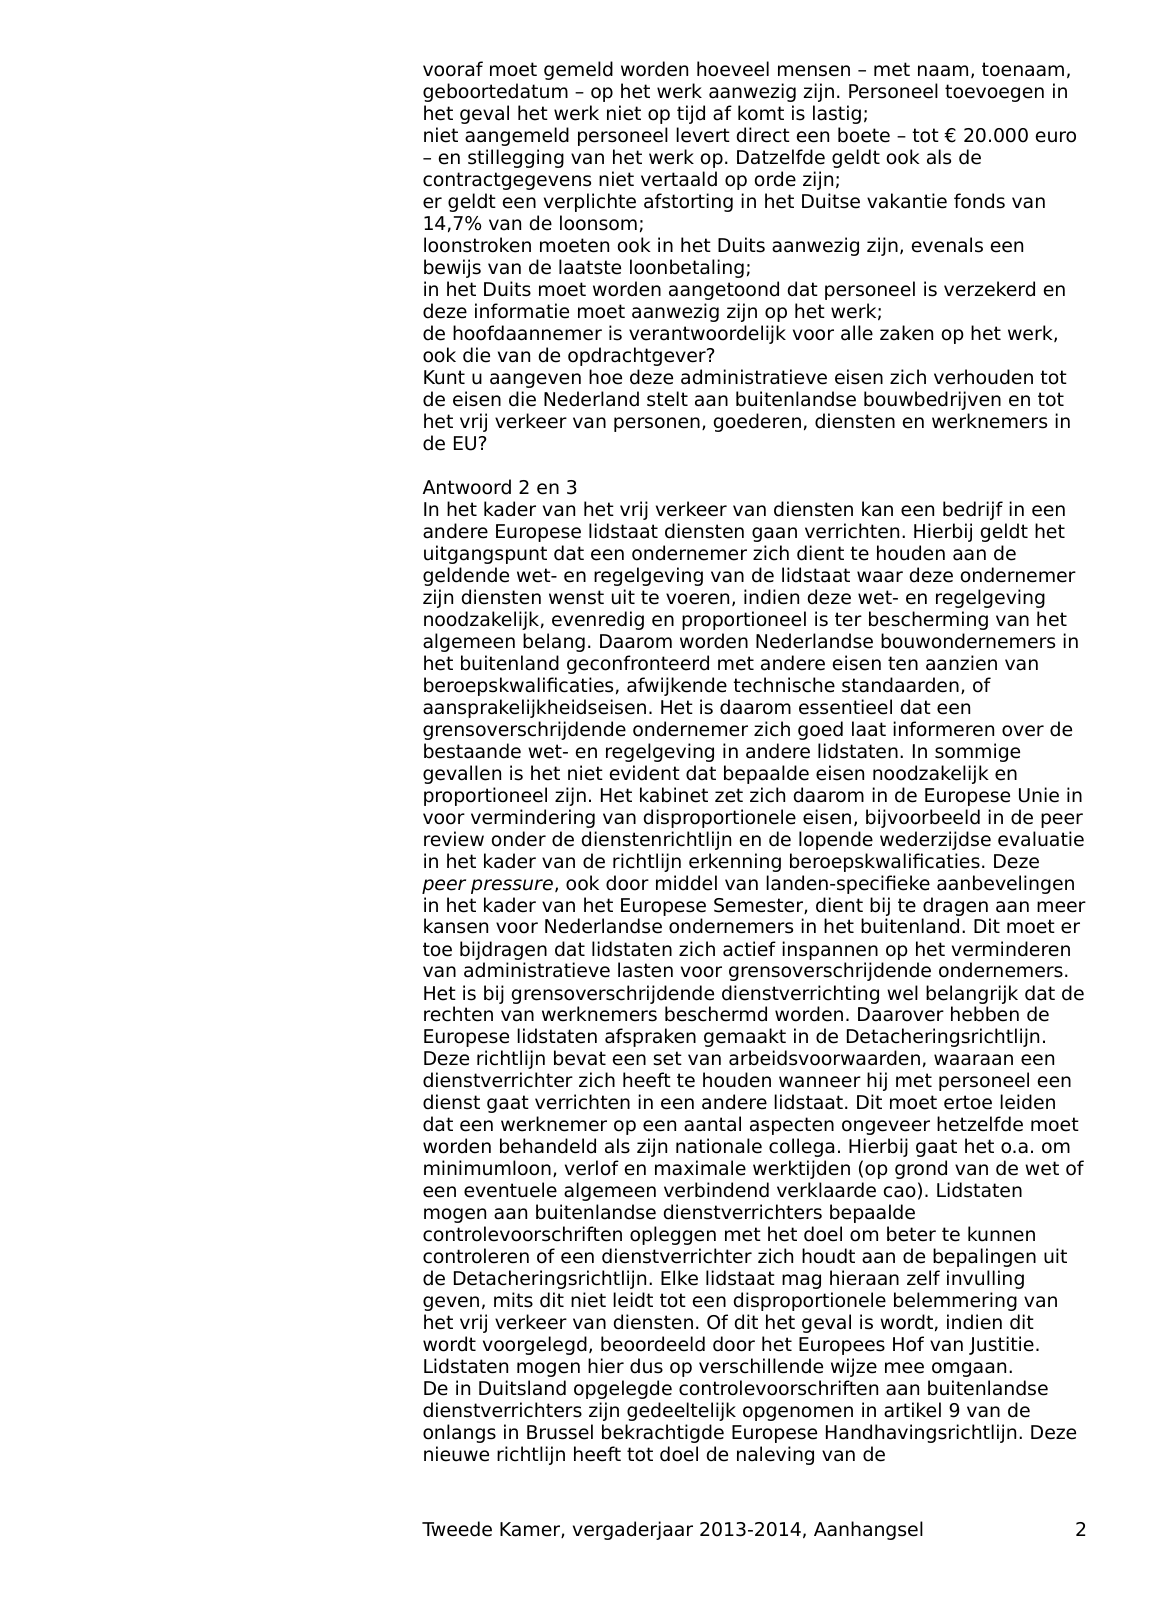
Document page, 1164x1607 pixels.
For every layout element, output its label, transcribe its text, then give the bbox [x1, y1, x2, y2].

text Antwoord 2 en 3 [422, 477, 1087, 499]
text niet aangemeld personeel levert direct een boete – tot € 20.000 euro – en stillegging van het werk op. Datzelfde geldt ook als de contractgegevens niet vertaald op orde zijn; [422, 125, 1087, 191]
text vooraf moet gemeld worden hoeveel mensen – met naam, toenaam, geboortedatum – op het werk aanwezig zijn. Personeel toevoegen in het geval het werk niet op tijd af komt is lastig; [422, 59, 1087, 125]
text loonstroken moeten ook in het Duits aanwezig zijn, evenals een bewijs van de laatste loonbetaling; [422, 235, 1087, 279]
text In het kader van het vrij verkeer van diensten kan een bedrijf in een andere Europese lidstaat diensten gaan verrichten. Hierbij geldt het uitgangspunt dat een ondernemer zich dient te houden aan de geldende wet- en regelgeving van de lidstaat waar deze ondernemer zijn diensten wenst uit te voeren, indien deze wet- en regelgeving noodzakelijk, evenredig en proportioneel is ter bescherming van het algemeen belang. Daarom worden Nederlandse bouwondernemers in het buitenland geconfronteerd met andere eisen ten aanzien van beroepskwalificaties, afwijkende technische standaarden, of aansprakelijkheidseisen. Het is daarom essentieel dat een grensoverschrijdende ondernemer zich goed laat informeren over de bestaande wet- en regelgeving in andere lidstaten. In sommige gevallen is het niet evident dat bepaalde eisen noodzakelijk en proportioneel zijn. Het kabinet zet zich daarom in de Europese Unie in voor vermindering van disproportionele eisen, bijvoorbeeld in de peer review onder de dienstenrichtlijn en de lopende wederzijdse evaluatie in het kader van de richtlijn erkenning beroepskwalificaties. Deze peer pressure, ook door middel van landen-specifieke aanbevelingen in het kader van het Europese Semester, dient bij te dragen aan meer kansen voor Nederlandse ondernemers in het buitenland. Dit moet er toe bijdragen dat lidstaten zich actief inspannen op het verminderen van administratieve lasten voor grensoverschrijdende ondernemers. [422, 499, 1087, 982]
text er geldt een verplichte afstorting in het Duitse vakantie fonds van 14,7% van de loonsom; [422, 191, 1087, 235]
text de hoofdaannemer is verantwoordelijk voor alle zaken op het werk, ook die van de opdrachtgever? [422, 323, 1087, 367]
text De in Duitsland opgelegde controlevoorschriften aan buitenlandse dienstverrichters zijn gedeeltelijk opgenomen in artikel 9 van de onlangs in Brussel bekrachtigde Europese Handhavingsrichtlijn. Deze nieuwe richtlijn heeft tot doel de naleving van de [422, 1378, 1087, 1466]
text Kunt u aangeven hoe deze administratieve eisen zich verhouden tot de eisen die Nederland stelt aan buitenlandse bouwbedrijven en tot het vrij verkeer van personen, goederen, diensten en werknemers in de EU? [422, 367, 1087, 455]
text in het Duits moet worden aangetoond dat personeel is verzekerd en deze informatie moet aanwezig zijn op het werk; [422, 279, 1087, 323]
text Het is bij grensoverschrijdende dienstverrichting wel belangrijk dat de rechten van werknemers beschermd worden. Daarover hebben de Europese lidstaten afspraken gemaakt in de Detacheringsrichtlijn. Deze richtlijn bevat een set van arbeidsvoorwaarden, waaraan een dienstverrichter zich heeft te houden wanneer hij met personeel een dienst gaat verrichten in een andere lidstaat. Dit moet ertoe leiden dat een werknemer op een aantal aspecten ongeveer hetzelfde moet worden behandeld als zijn nationale collega. Hierbij gaat het o.a. om minimumloon, verlof en maximale werktijden (op grond van de wet of een eventuele algemeen verbindend verklaarde cao). Lidstaten mogen aan buitenlandse dienstverrichters bepaalde controlevoorschriften opleggen met het doel om beter te kunnen controleren of een dienstverrichter zich houdt aan de bepalingen uit de Detacheringsrichtlijn. Elke lidstaat mag hieraan zelf invulling geven, mits dit niet leidt tot een disproportionele belemmering van het vrij verkeer van diensten. Of dit het geval is wordt, indien dit wordt voorgelegd, beoordeeld door het Europees Hof van Justitie. Lidstaten mogen hier dus op verschillende wijze mee omgaan. [422, 982, 1087, 1378]
